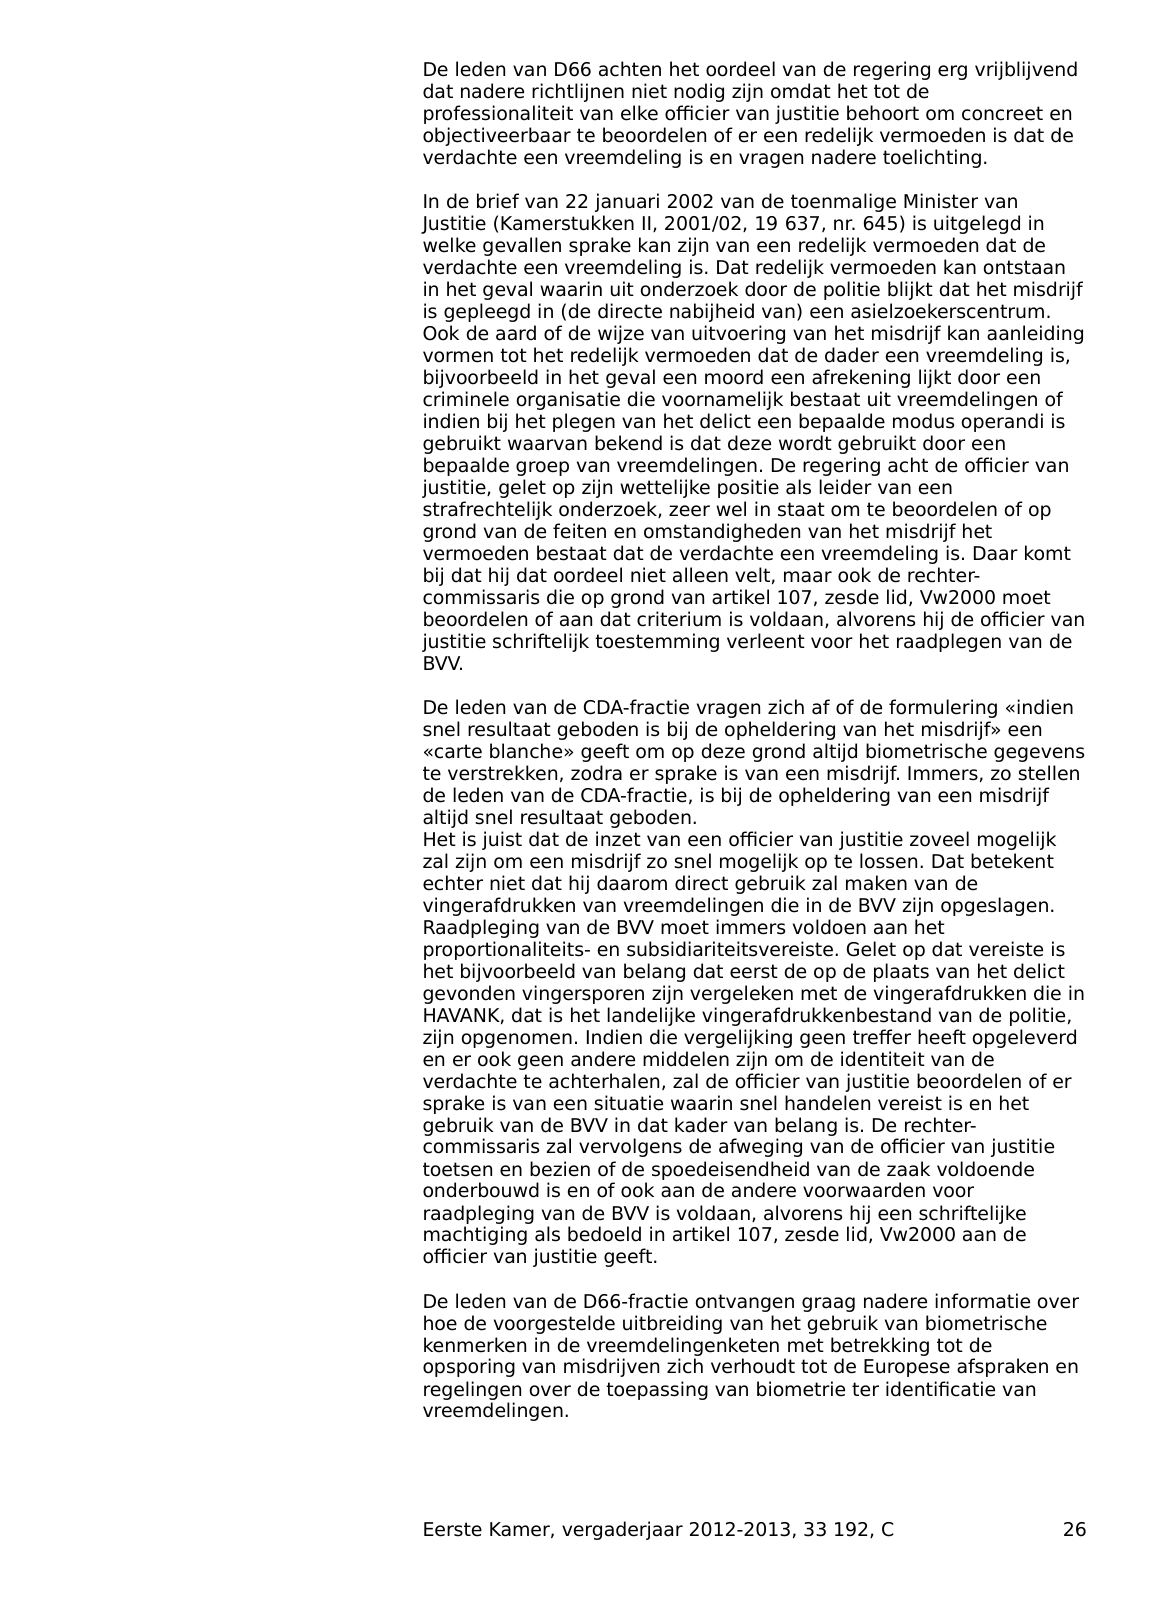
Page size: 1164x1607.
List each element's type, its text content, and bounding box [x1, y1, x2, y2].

text In de brief van 22 januari 2002 van de toenmalige Minister van Justitie (Kamerstukken II, 2001/02, 19 637, nr. 645) is uitgelegd in welke gevallen sprake kan zijn van een redelijk vermoeden dat de verdachte een vreemdeling is. Dat redelijk vermoeden kan ontstaan in het geval waarin uit onderzoek door de politie blijkt dat het misdrijf is gepleegd in (de directe nabijheid van) een asielzoekerscentrum. Ook de aard of de wijze van uitvoering van het misdrijf kan aanleiding vormen tot het redelijk vermoeden dat de dader een vreemdeling is, bijvoorbeeld in het geval een moord een afrekening lijkt door een criminele organisatie die voornamelijk bestaat uit vreemdelingen of indien bij het plegen van het delict een bepaalde modus operandi is gebruikt waarvan bekend is dat deze wordt gebruikt door een bepaalde groep van vreemdelingen. De regering acht de officier van justitie, gelet op zijn wettelijke positie als leider van een strafrechtelijk onderzoek, zeer wel in staat om te beoordelen of op grond van de feiten en omstandigheden van het misdrijf het vermoeden bestaat dat de verdachte een vreemdeling is. Daar komt bij dat hij dat oordeel niet alleen velt, maar ook de rechter-commissaris die op grond van artikel 107, zesde lid, Vw2000 moet beoordelen of aan dat criterium is voldaan, alvorens hij de officier van justitie schriftelijk toestemming verleent voor het raadplegen van de BVV. [422, 191, 1087, 675]
text De leden van de D66-fractie ontvangen graag nadere informatie over hoe de voorgestelde uitbreiding van het gebruik van biometrische kenmerken in de vreemdelingenketen met betrekking tot de opsporing van misdrijven zich verhoudt tot de Europese afspraken en regelingen over de toepassing van biometrie ter identificatie van vreemdelingen. [422, 1291, 1087, 1422]
text Het is juist dat de inzet van een officier van justitie zoveel mogelijk zal zijn om een misdrijf zo snel mogelijk op te lossen. Dat betekent echter niet dat hij daarom direct gebruik zal maken van de vingerafdrukken van vreemdelingen die in de BVV zijn opgeslagen. Raadpleging van de BVV moet immers voldoen aan het proportionaliteits- en subsidiariteitsvereiste. Gelet op dat vereiste is het bijvoorbeeld van belang dat eerst de op de plaats van het delict gevonden vingersporen zijn vergeleken met de vingerafdrukken die in HAVANK, dat is het landelijke vingerafdrukkenbestand van de politie, zijn opgenomen. Indien die vergelijking geen treffer heeft opgeleverd en er ook geen andere middelen zijn om de identiteit van de verdachte te achterhalen, zal de officier van justitie beoordelen of er sprake is van een situatie waarin snel handelen vereist is en het gebruik van de BVV in dat kader van belang is. De rechter-commissaris zal vervolgens de afweging van de officier van justitie toetsen en bezien of de spoedeisendheid van de zaak voldoende onderbouwd is en of ook aan de andere voorwaarden voor raadpleging van de BVV is voldaan, alvorens hij een schriftelijke machtiging als bedoeld in artikel 107, zesde lid, Vw2000 aan de officier van justitie geeft. [422, 829, 1087, 1268]
text De leden van D66 achten het oordeel van de regering erg vrijblijvend dat nadere richtlijnen niet nodig zijn omdat het tot de professionaliteit van elke officier van justitie behoort om concreet en objectiveerbaar te beoordelen of er een redelijk vermoeden is dat de verdachte een vreemdeling is en vragen nadere toelichting. [422, 59, 1087, 169]
text De leden van de CDA-fractie vragen zich af of de formulering «indien snel resultaat geboden is bij de opheldering van het misdrijf» een «carte blanche» geeft om op deze grond altijd biometrische gegevens te verstrekken, zodra er sprake is van een misdrijf. Immers, zo stellen de leden van de CDA-fractie, is bij de opheldering van een misdrijf altijd snel resultaat geboden. [422, 697, 1087, 829]
